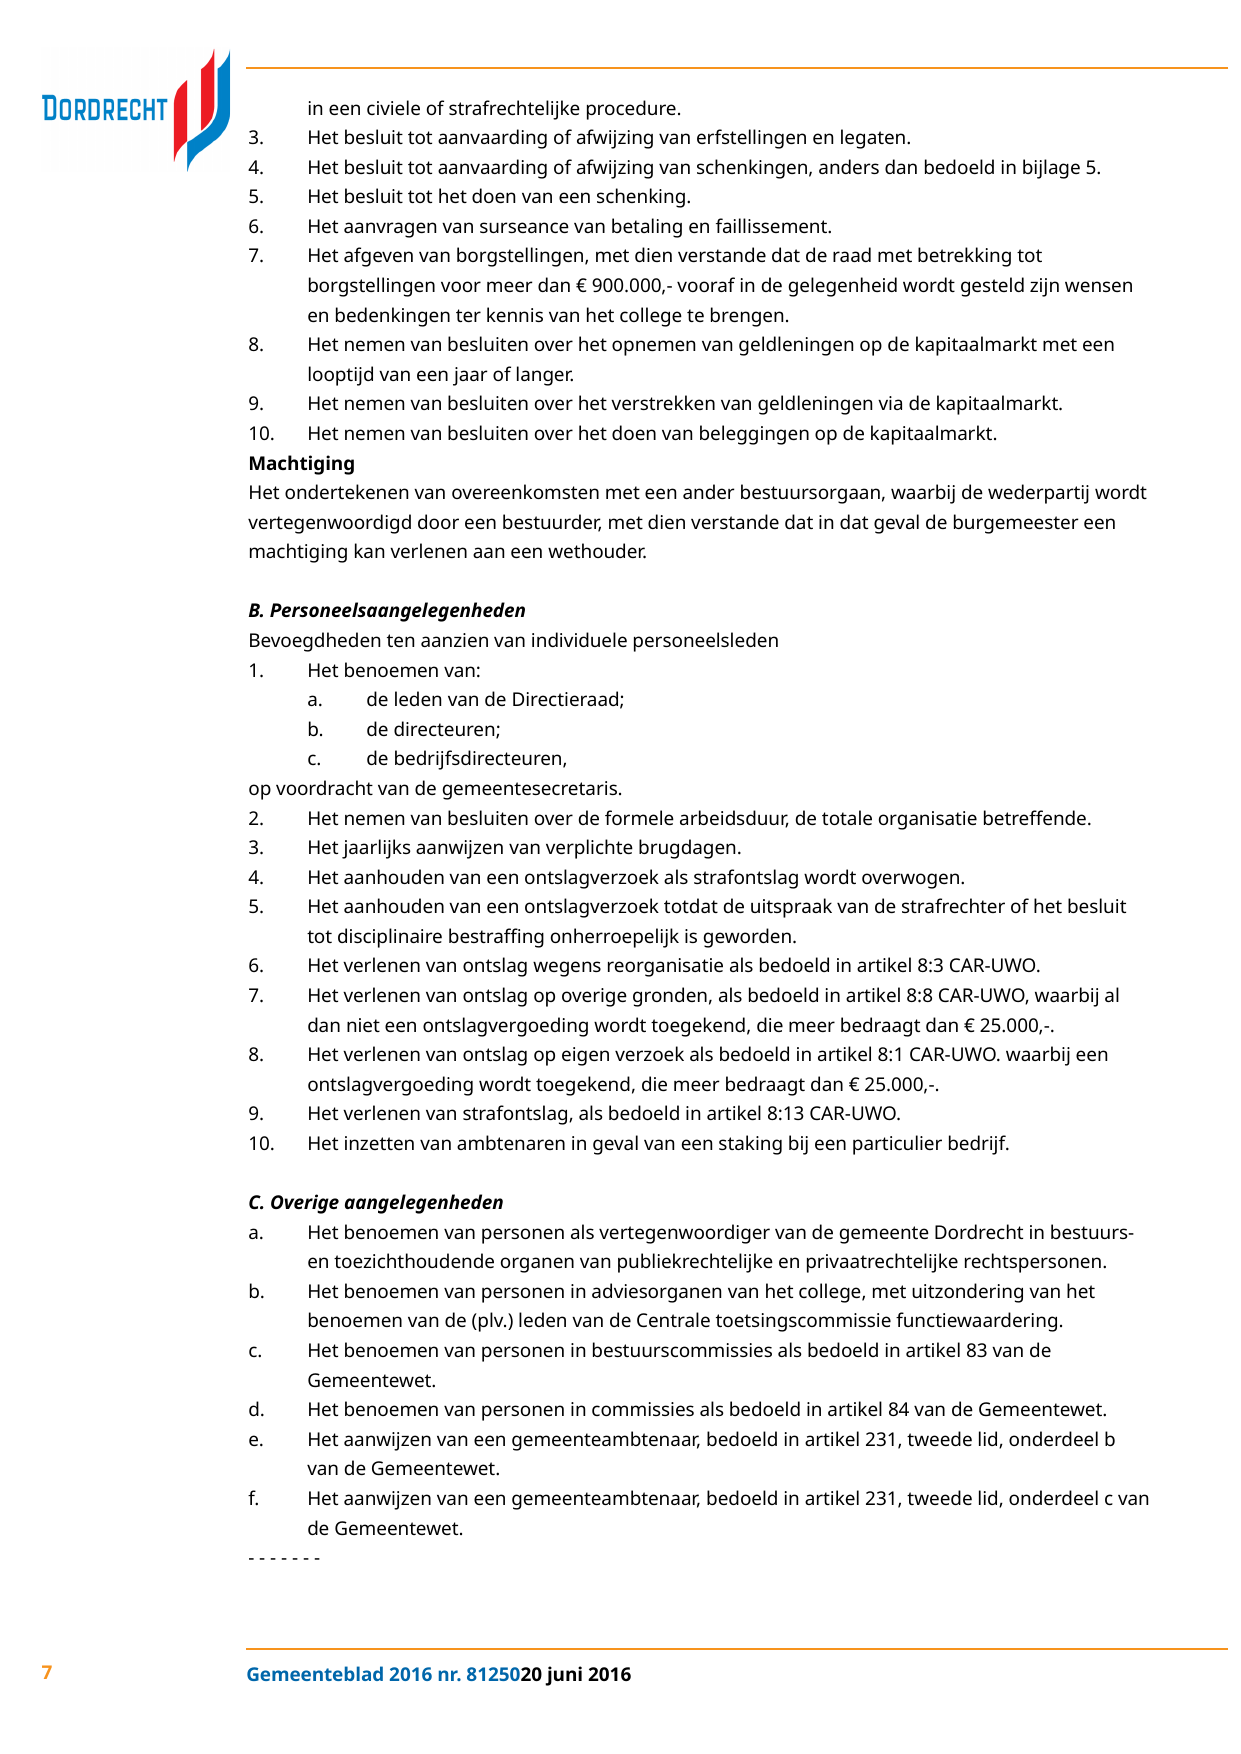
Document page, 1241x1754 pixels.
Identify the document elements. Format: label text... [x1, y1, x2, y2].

list Het nemen van besluiten over het doen van beleggingen op de kapitaalmarkt. [248, 420, 1152, 446]
picture [41, 47, 231, 172]
list Het benoemen van: [248, 657, 1152, 683]
text C. Overige aangelegenheden [248, 1189, 1152, 1215]
text Machtiging [248, 450, 1152, 476]
list Het aanvragen van surseance van betaling en faillissement. [248, 213, 1152, 239]
text Bevoegdheden ten aanzien van individuele personeelsleden [248, 627, 1152, 653]
list Het inzetten van ambtenaren in geval van een staking bij een particulier bedrijf. [248, 1130, 1152, 1156]
list Het afgeven van borgstellingen, met dien verstande dat de raad met betrekking tot borgstellingen voor meer dan € 900.000,- vooraf in de gelegenheid wordt gesteld zijn wensen en bedenkingen ter kennis van het college te brengen. [248, 243, 1152, 328]
list Het benoemen van personen in commissies als bedoeld in artikel 84 van de Gemeentewet. [248, 1396, 1152, 1422]
list Het benoemen van personen in bestuurscommissies als bedoeld in artikel 83 van de Gemeentewet. [248, 1337, 1152, 1393]
list Het besluit tot aanvaarding of afwijzing van schenkingen, anders dan bedoeld in bijlage 5. [248, 154, 1152, 180]
list Het verlenen van strafontslag, als bedoeld in artikel 8:13 CAR-UWO. [248, 1101, 1152, 1126]
text Het ondertekenen van overeenkomsten met een ander bestuursorgaan, waarbij de wederpartij wordt vertegenwoordigd door een bestuurder, met dien verstande dat in dat geval de burgemeester een machtiging kan verlenen aan een wethouder. [248, 479, 1152, 564]
list de bedrijfsdirecteuren, [307, 746, 1152, 771]
list Het aanhouden van een ontslagverzoek als strafontslag wordt overwogen. [248, 864, 1152, 890]
list Het benoemen van personen als vertegenwoordiger van de gemeente Dordrecht in bestuurs- en toezichthoudende organen van publiekrechtelijke en privaatrechtelijke rechtspersonen. [248, 1219, 1152, 1274]
list Het verlenen van ontslag wegens reorganisatie als bedoeld in artikel 8:3 CAR-UWO. [248, 953, 1152, 978]
list de directeuren; [307, 716, 1152, 742]
list Het nemen van besluiten over de formele arbeidsduur, de totale organisatie betreffende. [248, 805, 1152, 831]
list Het aanwijzen van een gemeenteambtenaar, bedoeld in artikel 231, tweede lid, onderdeel c van de Gemeentewet. [248, 1485, 1152, 1541]
list Het nemen van besluiten over het opnemen van geldleningen op de kapitaalmarkt met een looptijd van een jaar of langer. [248, 331, 1152, 387]
list Het besluit tot het doen van een schenking. [248, 183, 1152, 209]
list Het aanwijzen van een gemeenteambtenaar, bedoeld in artikel 231, tweede lid, onderdeel b van de Gemeentewet. [248, 1426, 1152, 1481]
text B. Personeelsaangelegenheden [248, 598, 1152, 623]
list Het benoemen van personen in adviesorganen van het college, met uitzondering van het benoemen van de (plv.) leden van de Centrale toetsingscommissie functiewaardering. [248, 1278, 1152, 1333]
list Het nemen van besluiten over het verstrekken van geldleningen via de kapitaalmarkt. [248, 391, 1152, 416]
text - - - - - - - [248, 1544, 1152, 1570]
list Het besluit tot aanvaarding of afwijzing van erfstellingen en legaten. [248, 124, 1152, 150]
text op voordracht van de gemeentesecretaris. [248, 775, 1152, 801]
list Het verlenen van ontslag op overige gronden, als bedoeld in artikel 8:8 CAR-UWO, waarbij al dan niet een ontslagvergoeding wordt toegekend, die meer bedraagt dan € 25.000,-. [248, 982, 1152, 1038]
list Het aanhouden van een ontslagverzoek totdat de uitspraak van de strafrechter of het besluit tot disciplinaire bestraffing onherroepelijk is geworden. [248, 893, 1152, 949]
list de leden van de Directieraad; [307, 686, 1152, 712]
list in een civiele of strafrechtelijke procedure. [248, 95, 1152, 121]
list Het verlenen van ontslag op eigen verzoek als bedoeld in artikel 8:1 CAR-UWO. waarbij een ontslagvergoeding wordt toegekend, die meer bedraagt dan € 25.000,-. [248, 1041, 1152, 1097]
list Het jaarlijks aanwijzen van verplichte brugdagen. [248, 834, 1152, 860]
